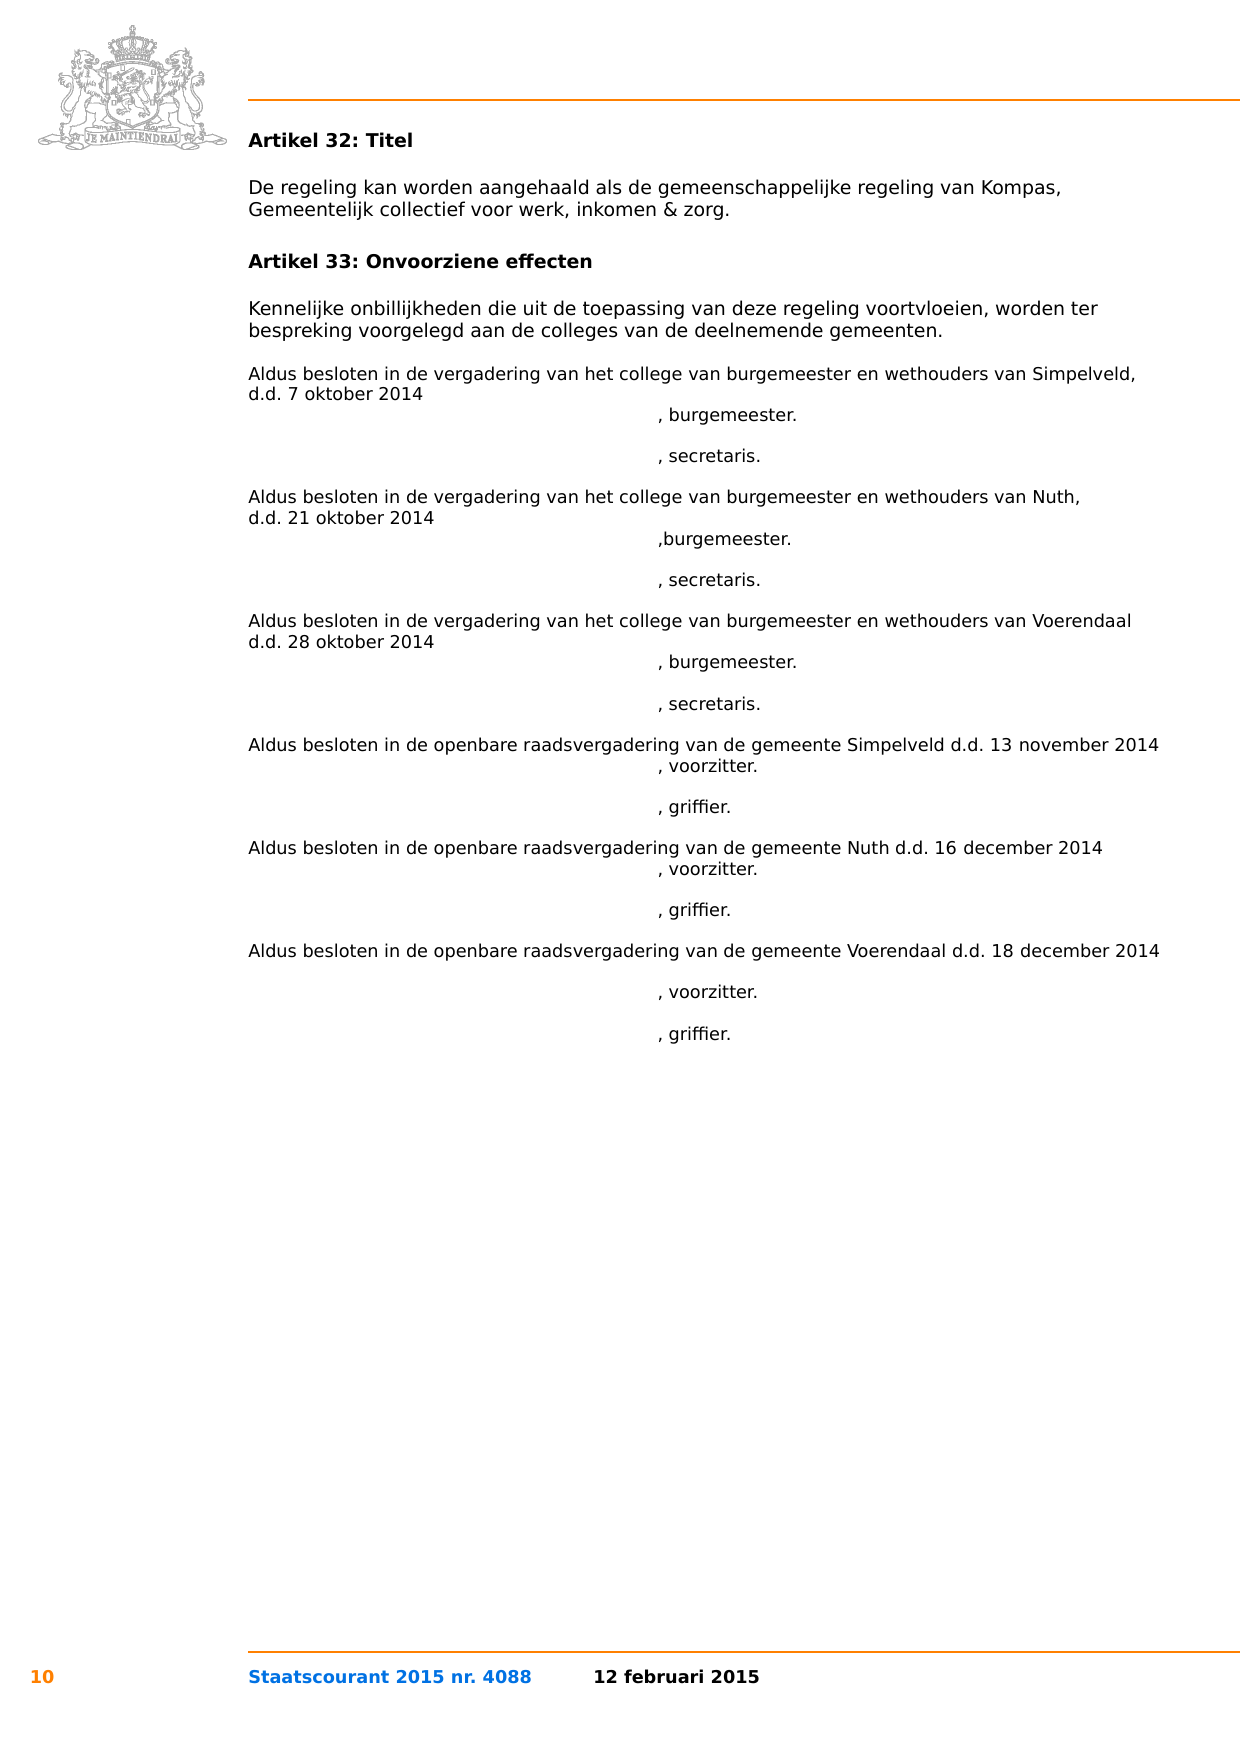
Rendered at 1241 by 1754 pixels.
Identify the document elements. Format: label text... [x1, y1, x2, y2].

table_cell [248, 673, 651, 694]
table_cell [651, 921, 1163, 941]
table_cell Aldus besloten in de vergadering van het college van burgemeester en wethouders van Voerendaal d.d. 28 oktober 2014 [248, 611, 1163, 652]
table_cell [248, 714, 651, 735]
table_cell [248, 776, 651, 797]
table_cell , burgemeester. [651, 405, 1163, 426]
table_cell Aldus besloten in de openbare raadsvergadering van de gemeente Simpelveld d.d. 13 november 2014 [248, 735, 1163, 756]
table_cell [651, 426, 1163, 446]
table_cell , griffier. [651, 1024, 1163, 1044]
table_cell , secretaris. [651, 694, 1163, 714]
table_cell [248, 653, 651, 673]
table_cell Aldus besloten in de openbare raadsvergadering van de gemeente Nuth d.d. 16 december 2014 [248, 838, 1163, 859]
table_cell [651, 591, 1163, 611]
table_cell [248, 446, 651, 467]
table_cell [248, 900, 651, 921]
picture [38, 25, 227, 150]
table_cell [651, 714, 1163, 735]
table_cell , voorzitter. [651, 756, 1163, 776]
table_cell [248, 405, 651, 426]
table_cell , griffier. [651, 900, 1163, 921]
table_cell [651, 467, 1163, 487]
text De regeling kan worden aangehaald als de gemeenschappelijke regeling van Kompas, Gemeentelijk collectief voor werk, inkomen & zorg. [248, 177, 1163, 221]
table_cell , voorzitter. [651, 859, 1163, 879]
table_cell [248, 797, 651, 817]
table_cell [651, 776, 1163, 797]
table_cell , voorzitter. [651, 983, 1163, 1003]
table_cell [248, 879, 651, 900]
table_cell [248, 426, 651, 446]
table_cell [248, 694, 651, 714]
table_cell [248, 756, 651, 776]
table_cell [248, 983, 651, 1003]
table_header Aldus besloten in de vergadering van het college van burgemeester en wethouders van Simpelveld, d.d. 7 oktober 2014 [248, 364, 1163, 405]
table_cell [651, 962, 1163, 982]
table_cell ,burgemeester. [651, 529, 1163, 549]
table_cell [248, 529, 651, 549]
table_cell [248, 1003, 651, 1024]
table_cell [248, 549, 651, 570]
table_cell [248, 921, 651, 941]
subtitle Artikel 32: Titel [248, 130, 1163, 152]
table_cell [248, 570, 651, 591]
table_cell [248, 591, 651, 611]
table_cell [248, 818, 651, 838]
subtitle Artikel 33: Onvoorziene effecten [248, 251, 1163, 273]
table_cell , griffier. [651, 797, 1163, 817]
text Kennelijke onbillijkheden die uit de toepassing van deze regeling voortvloeien, worden ter bespreking voorgelegd aan de colleges van de deelnemende gemeenten. [248, 298, 1163, 342]
table_cell [248, 1024, 651, 1044]
table_cell [651, 879, 1163, 900]
table_cell [248, 467, 651, 487]
table_cell [651, 1003, 1163, 1024]
table_cell , secretaris. [651, 446, 1163, 467]
table_cell [651, 673, 1163, 694]
table_cell , burgemeester. [651, 653, 1163, 673]
table_cell Aldus besloten in de openbare raadsvergadering van de gemeente Voerendaal d.d. 18 december 2014 [248, 941, 1163, 962]
table_cell Aldus besloten in de vergadering van het college van burgemeester en wethouders van Nuth, d.d. 21 oktober 2014 [248, 488, 1163, 529]
table_cell [651, 549, 1163, 570]
table_cell [651, 818, 1163, 838]
table_cell [248, 962, 651, 982]
table_cell [248, 859, 651, 879]
table_cell , secretaris. [651, 570, 1163, 591]
